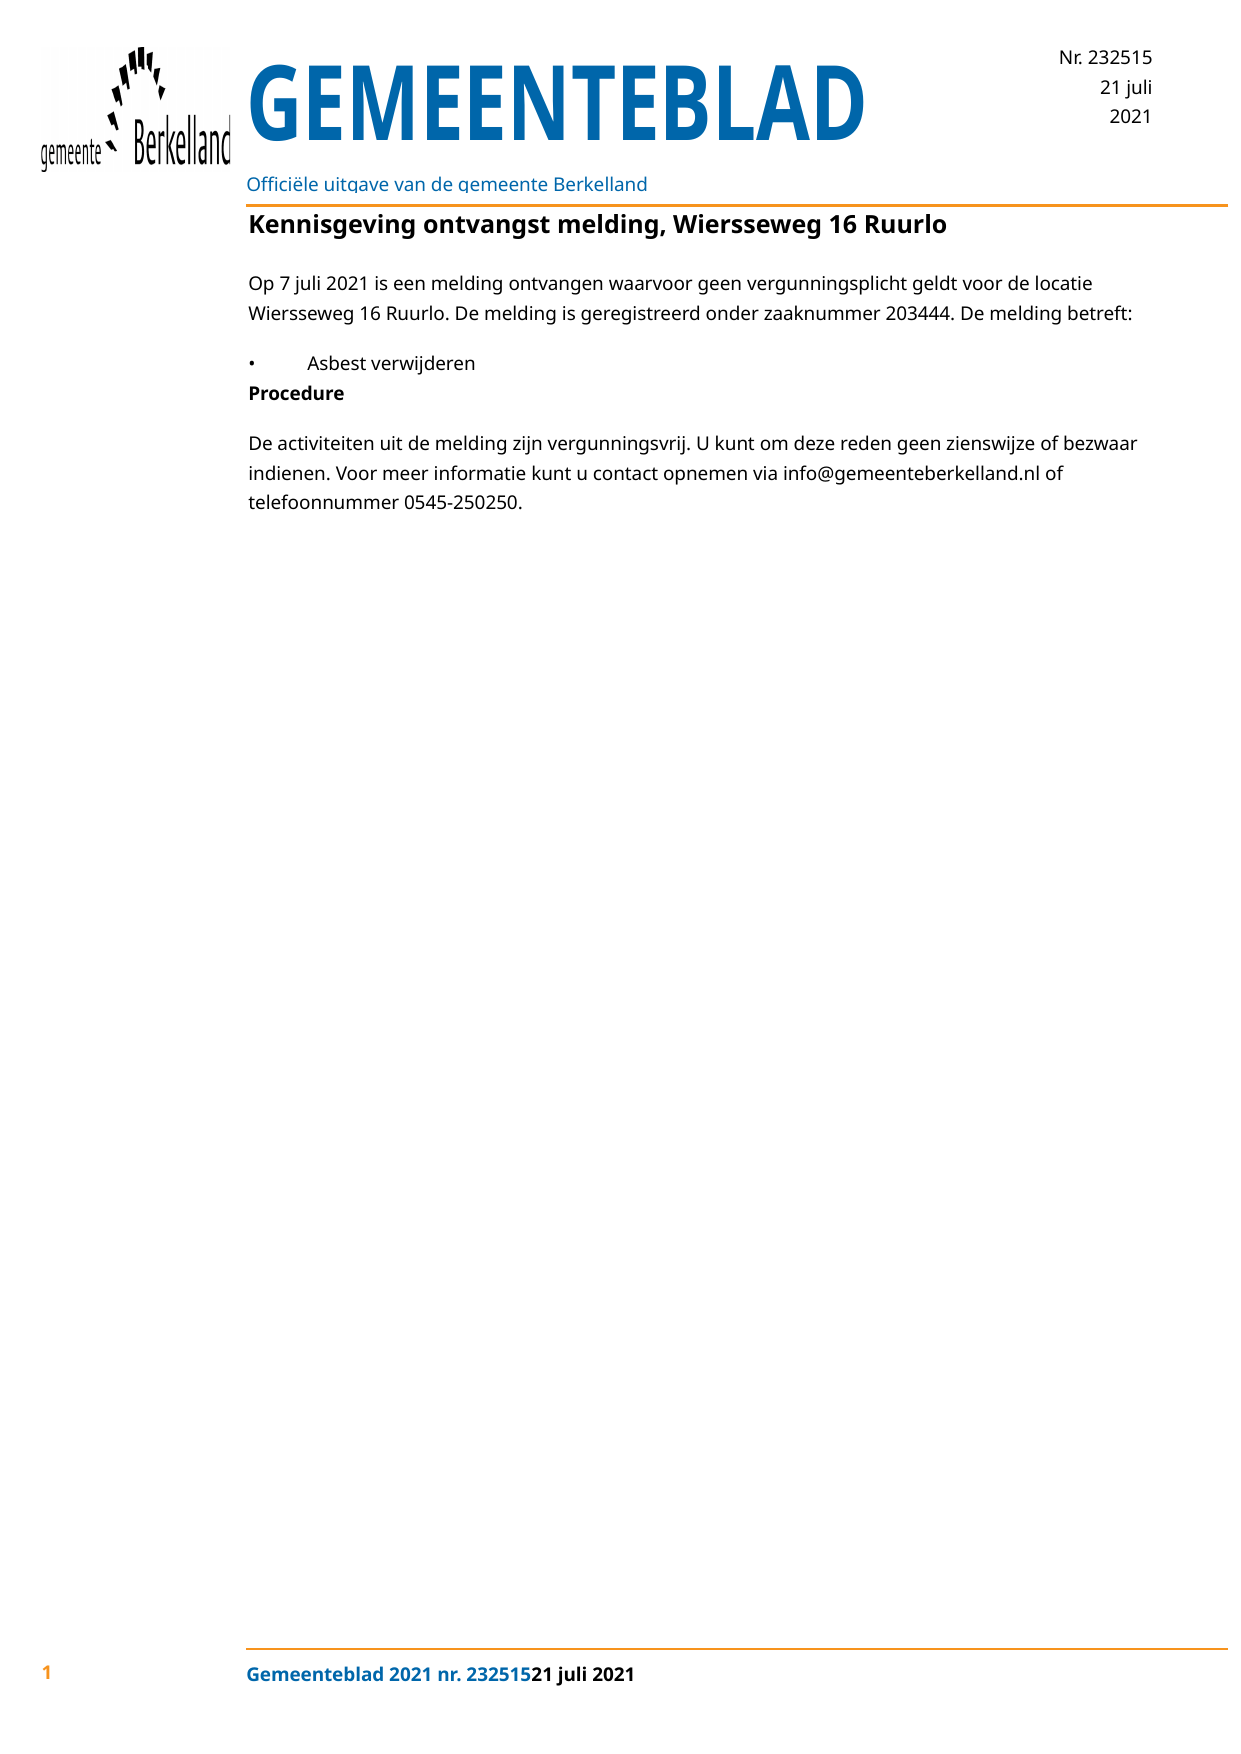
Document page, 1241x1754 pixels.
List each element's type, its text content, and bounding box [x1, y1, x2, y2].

picture [41, 47, 231, 172]
text Op 7 juli 2021 is een melding ontvangen waarvoor geen vergunningsplicht geldt voor de locatie Wiersseweg 16 Ruurlo. De melding is geregistreerd onder zaaknummer 203444. De melding betreft: [248, 270, 1152, 326]
text Kennisgeving ontvangst melding, Wiersseweg 16 Ruurlo [248, 207, 1152, 241]
text De activiteiten uit de melding zijn vergunningsvrij. U kunt om deze reden geen zienswijze of bezwaar indienen. Voor meer informatie kunt u contact opnemen via info@gemeenteberkelland.nl of telefoonnummer 0545-250250. [248, 430, 1152, 515]
text Procedure [248, 380, 1152, 406]
list Asbest verwijderen [248, 350, 1152, 376]
